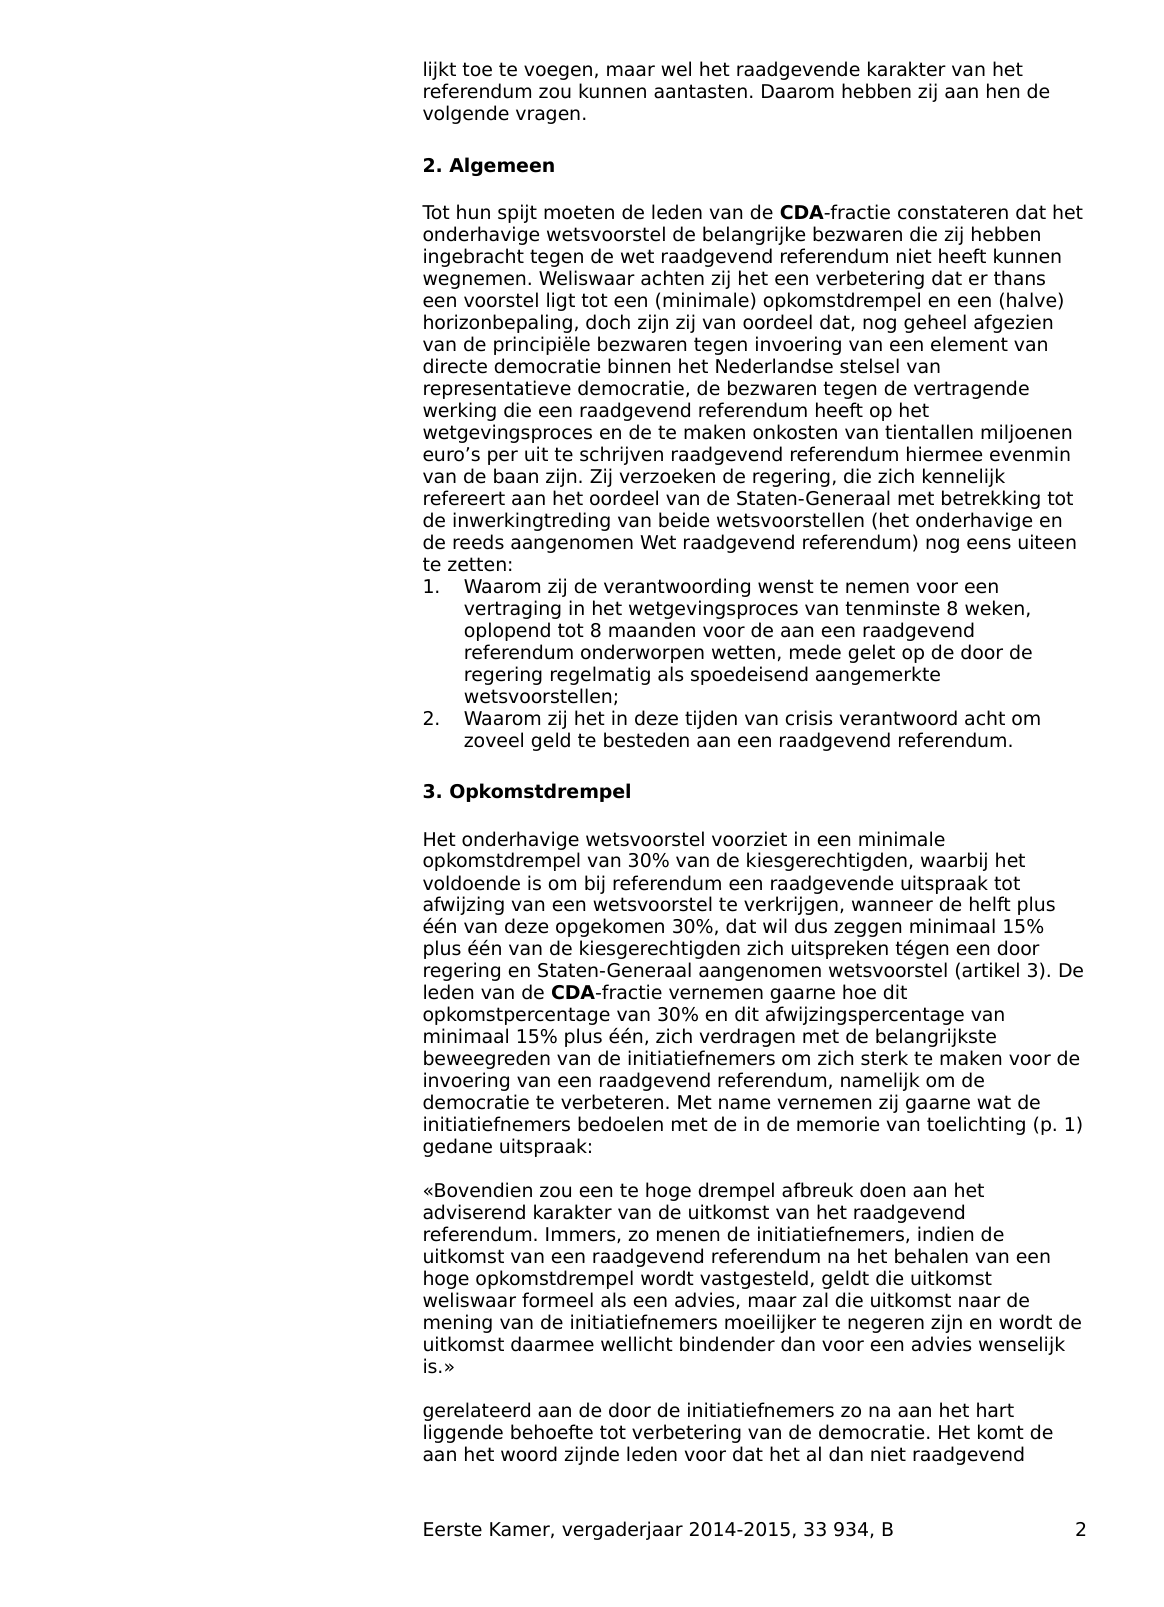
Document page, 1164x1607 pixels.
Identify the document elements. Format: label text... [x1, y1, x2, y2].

text 1. Waarom zij de verantwoording wenst te nemen voor een vertraging in het wetgevingsproces van tenminste 8 weken, oplopend tot 8 maanden voor de aan een raadgevend referendum onderworpen wetten, mede gelet op de door de regering regelmatig als spoedeisend aangemerkte wetsvoorstellen; [422, 576, 1087, 707]
text 2. Waarom zij het in deze tijden van crisis verantwoord acht om zoveel geld te besteden aan een raadgevend referendum. [422, 707, 1087, 751]
text gerelateerd aan de door de initiatiefnemers zo na aan het hart liggende behoefte tot verbetering van de democratie. Het komt de aan het woord zijnde leden voor dat het al dan niet raadgevend [422, 1400, 1087, 1466]
subtitle 3. Opkomstdrempel [422, 781, 1087, 803]
text lijkt toe te voegen, maar wel het raadgevende karakter van het referendum zou kunnen aantasten. Daarom hebben zij aan hen de volgende vragen. [422, 59, 1087, 125]
subtitle 2. Algemeen [422, 155, 1087, 177]
text «Bovendien zou een te hoge drempel afbreuk doen aan het adviserend karakter van de uitkomst van het raadgevend referendum. Immers, zo menen de initiatiefnemers, indien de uitkomst van een raadgevend referendum na het behalen van een hoge opkomstdrempel wordt vastgesteld, geldt die uitkomst weliswaar formeel als een advies, maar zal die uitkomst naar de mening van de initiatiefnemers moeilijker te negeren zijn en wordt de uitkomst daarmee wellicht bindender dan voor een advies wenselijk is.» [422, 1180, 1087, 1378]
text Tot hun spijt moeten de leden van de CDA-fractie constateren dat het onderhavige wetsvoorstel de belangrijke bezwaren die zij hebben ingebracht tegen de wet raadgevend referendum niet heeft kunnen wegnemen. Weliswaar achten zij het een verbetering dat er thans een voorstel ligt tot een (minimale) opkomstdrempel en een (halve) horizonbepaling, doch zijn zij van oordeel dat, nog geheel afgezien van de principiële bezwaren tegen invoering van een element van directe democratie binnen het Nederlandse stelsel van representatieve democratie, de bezwaren tegen de vertragende werking die een raadgevend referendum heeft op het wetgevingsproces en de te maken onkosten van tientallen miljoenen euro’s per uit te schrijven raadgevend referendum hiermee evenmin van de baan zijn. Zij verzoeken de regering, die zich kennelijk refereert aan het oordeel van de Staten-Generaal met betrekking tot de inwerkingtreding van beide wetsvoorstellen (het onderhavige en de reeds aangenomen Wet raadgevend referendum) nog eens uiteen te zetten: [422, 202, 1087, 576]
text Het onderhavige wetsvoorstel voorziet in een minimale opkomstdrempel van 30% van de kiesgerechtigden, waarbij het voldoende is om bij referendum een raadgevende uitspraak tot afwijzing van een wetsvoorstel te verkrijgen, wanneer de helft plus één van deze opgekomen 30%, dat wil dus zeggen minimaal 15% plus één van de kiesgerechtigden zich uitspreken tégen een door regering en Staten-Generaal aangenomen wetsvoorstel (artikel 3). De leden van de CDA-fractie vernemen gaarne hoe dit opkomstpercentage van 30% en dit afwijzingspercentage van minimaal 15% plus één, zich verdragen met de belangrijkste beweegreden van de initiatiefnemers om zich sterk te maken voor de invoering van een raadgevend referendum, namelijk om de democratie te verbeteren. Met name vernemen zij gaarne wat de initiatiefnemers bedoelen met de in de memorie van toelichting (p. 1) gedane uitspraak: [422, 828, 1087, 1158]
